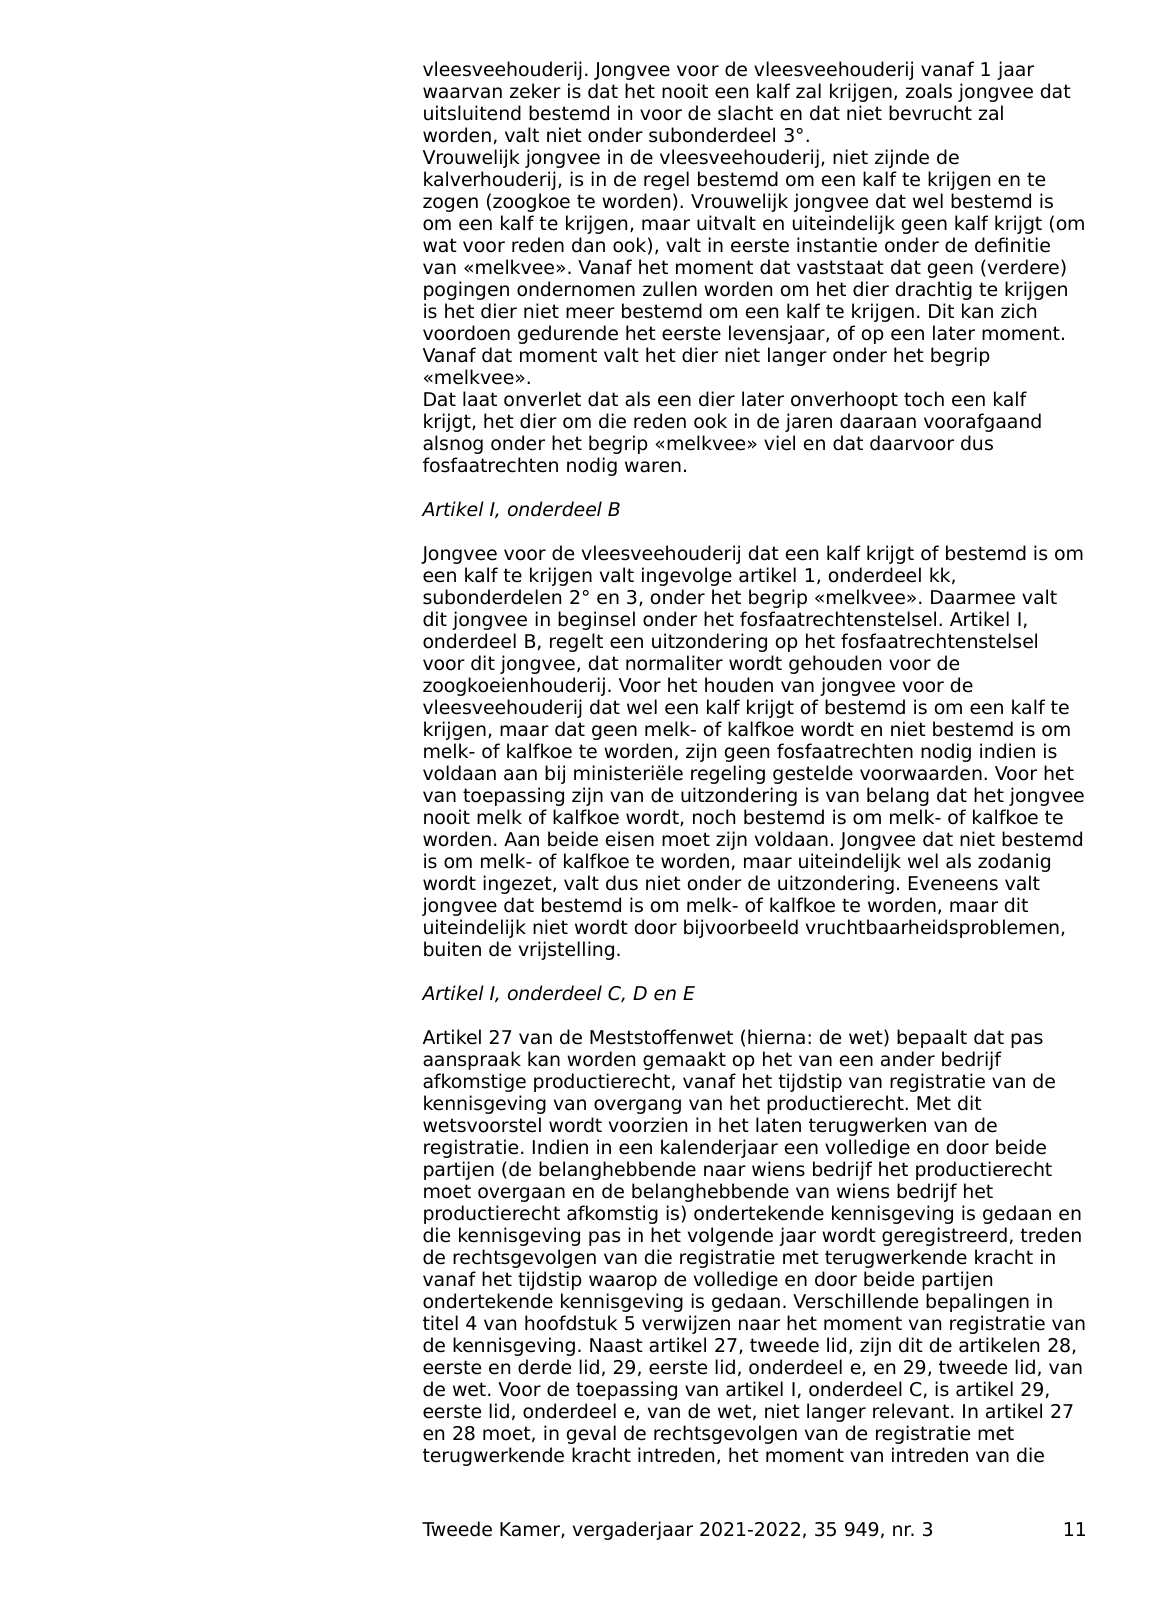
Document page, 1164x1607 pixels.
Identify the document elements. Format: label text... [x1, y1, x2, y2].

text Artikel 27 van de Meststoffenwet (hierna: de wet) bepaalt dat pas aanspraak kan worden gemaakt op het van een ander bedrijf afkomstige productierecht, vanaf het tijdstip van registratie van de kennisgeving van overgang van het productierecht. Met dit wetsvoorstel wordt voorzien in het laten terugwerken van de registratie. Indien in een kalenderjaar een volledige en door beide partijen (de belanghebbende naar wiens bedrijf het productierecht moet overgaan en de belanghebbende van wiens bedrijf het productierecht afkomstig is) ondertekende kennisgeving is gedaan en die kennisgeving pas in het volgende jaar wordt geregistreerd, treden de rechtsgevolgen van die registratie met terugwerkende kracht in vanaf het tijdstip waarop de volledige en door beide partijen ondertekende kennisgeving is gedaan. Verschillende bepalingen in titel 4 van hoofdstuk 5 verwijzen naar het moment van registratie van de kennisgeving. Naast artikel 27, tweede lid, zijn dit de artikelen 28, eerste en derde lid, 29, eerste lid, onderdeel e, en 29, tweede lid, van de wet. Voor de toepassing van artikel I, onderdeel C, is artikel 29, eerste lid, onderdeel e, van de wet, niet langer relevant. In artikel 27 en 28 moet, in geval de rechtsgevolgen van de registratie met terugwerkende kracht intreden, het moment van intreden van die [422, 1027, 1087, 1467]
text vleesveehouderij. Jongvee voor de vleesveehouderij vanaf 1 jaar waarvan zeker is dat het nooit een kalf zal krijgen, zoals jongvee dat uitsluitend bestemd in voor de slacht en dat niet bevrucht zal worden, valt niet onder subonderdeel 3°. [422, 59, 1087, 147]
text Jongvee voor de vleesveehouderij dat een kalf krijgt of bestemd is om een kalf te krijgen valt ingevolge artikel 1, onderdeel kk, subonderdelen 2° en 3, onder het begrip «melkvee». Daarmee valt dit jongvee in beginsel onder het fosfaatrechtenstelsel. Artikel I, onderdeel B, regelt een uitzondering op het fosfaatrechtenstelsel voor dit jongvee, dat normaliter wordt gehouden voor de zoogkoeienhouderij. Voor het houden van jongvee voor de vleesveehouderij dat wel een kalf krijgt of bestemd is om een kalf te krijgen, maar dat geen melk- of kalfkoe wordt en niet bestemd is om melk- of kalfkoe te worden, zijn geen fosfaatrechten nodig indien is voldaan aan bij ministeriële regeling gestelde voorwaarden. Voor het van toepassing zijn van de uitzondering is van belang dat het jongvee nooit melk of kalfkoe wordt, noch bestemd is om melk- of kalfkoe te worden. Aan beide eisen moet zijn voldaan. Jongvee dat niet bestemd is om melk- of kalfkoe te worden, maar uiteindelijk wel als zodanig wordt ingezet, valt dus niet onder de uitzondering. Eveneens valt jongvee dat bestemd is om melk- of kalfkoe te worden, maar dit uiteindelijk niet wordt door bijvoorbeeld vruchtbaarheidsproblemen, buiten de vrijstelling. [422, 543, 1087, 961]
subtitle Artikel I, onderdeel C, D en E [422, 983, 1087, 1005]
text Vrouwelijk jongvee in de vleesveehouderij, niet zijnde de kalverhouderij, is in de regel bestemd om een kalf te krijgen en te zogen (zoogkoe te worden). Vrouwelijk jongvee dat wel bestemd is om een kalf te krijgen, maar uitvalt en uiteindelijk geen kalf krijgt (om wat voor reden dan ook), valt in eerste instantie onder de definitie van «melkvee». Vanaf het moment dat vaststaat dat geen (verdere) pogingen ondernomen zullen worden om het dier drachtig te krijgen is het dier niet meer bestemd om een kalf te krijgen. Dit kan zich voordoen gedurende het eerste levensjaar, of op een later moment. Vanaf dat moment valt het dier niet langer onder het begrip «melkvee». [422, 147, 1087, 389]
subtitle Artikel I, onderdeel B [422, 499, 1087, 521]
text Dat laat onverlet dat als een dier later onverhoopt toch een kalf krijgt, het dier om die reden ook in de jaren daaraan voorafgaand alsnog onder het begrip «melkvee» viel en dat daarvoor dus fosfaatrechten nodig waren. [422, 389, 1087, 477]
